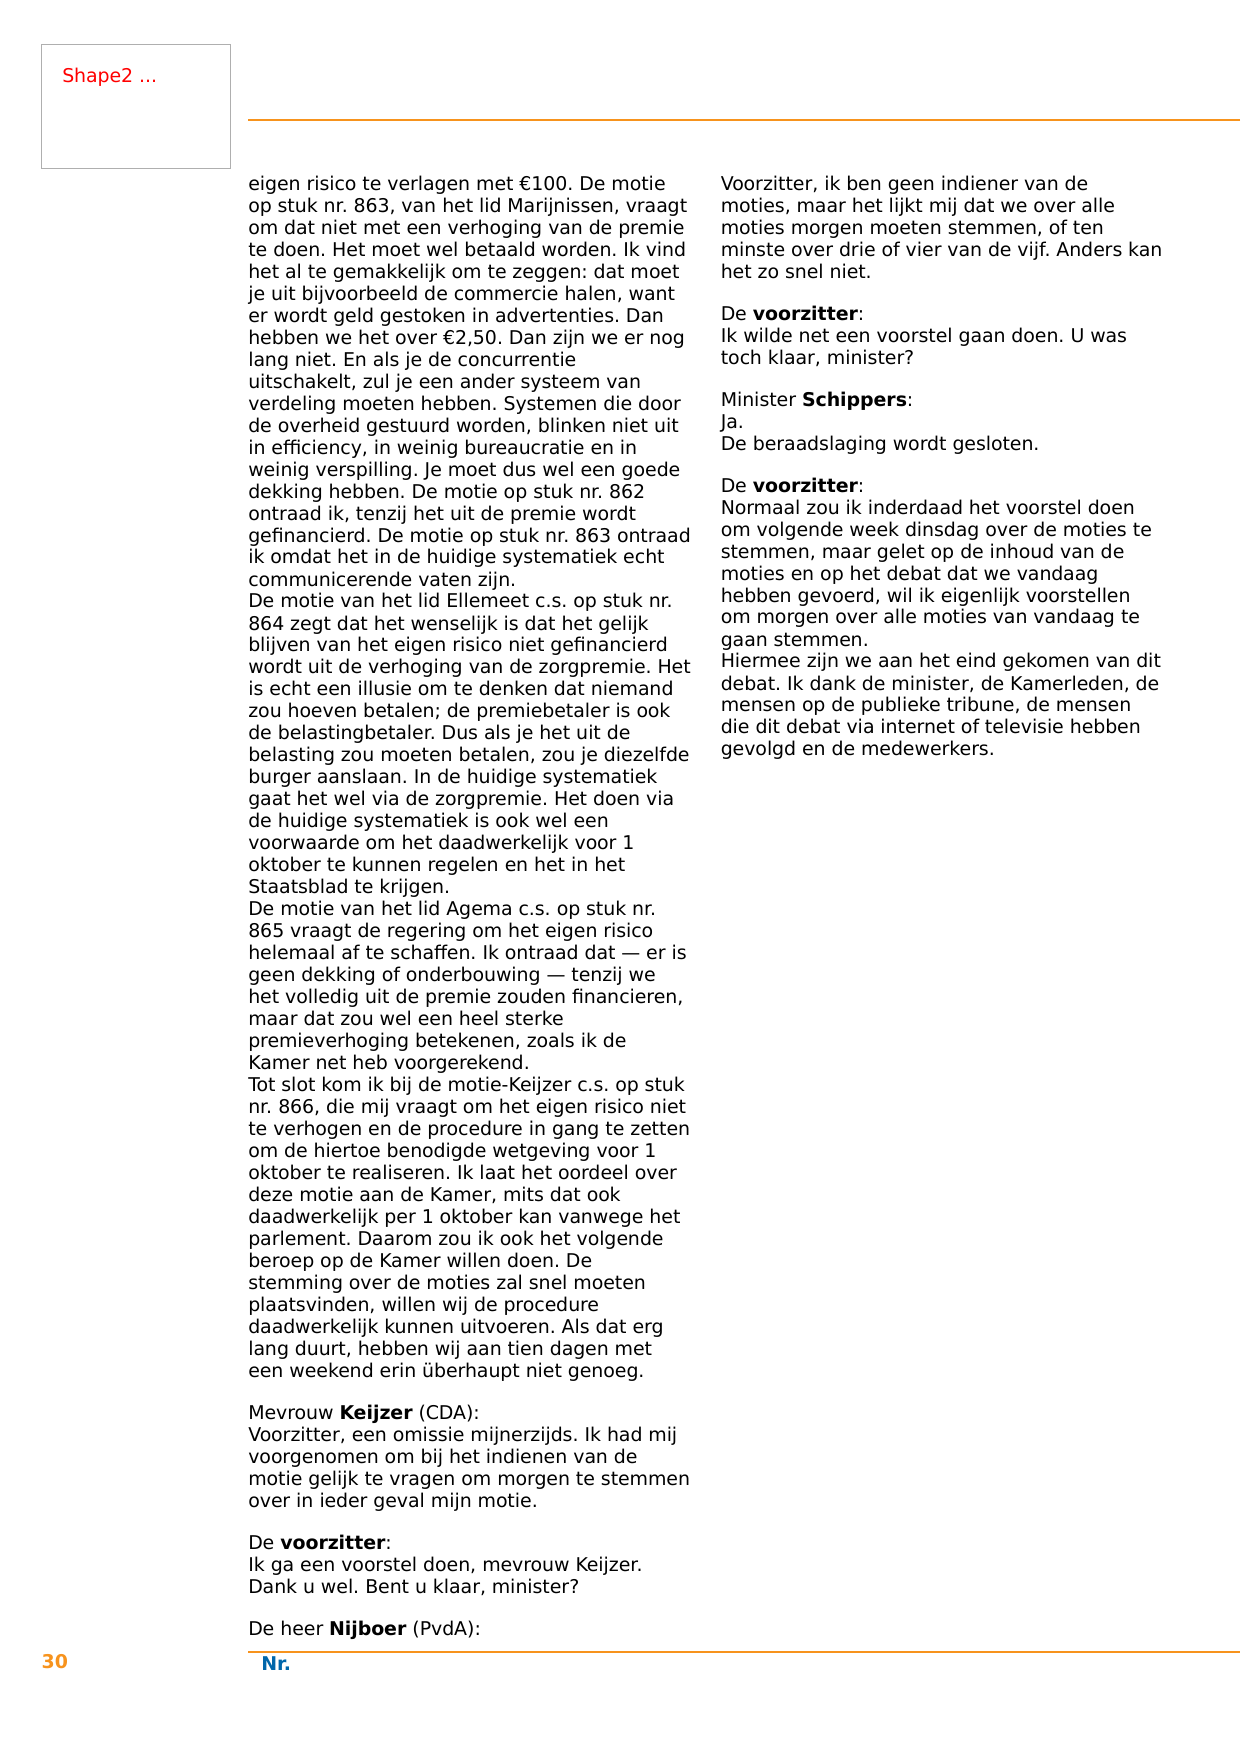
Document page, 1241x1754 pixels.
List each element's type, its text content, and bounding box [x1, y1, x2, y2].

text Voorzitter, een omissie mijnerzijds. Ik had mij voorgenomen om bij het indienen van de motie gelijk te vragen om morgen te stemmen over in ieder geval mijn motie. [248, 1424, 691, 1512]
text De motie van het lid Agema c.s. op stuk nr. 865 vraagt de regering om het eigen risico helemaal af te schaffen. Ik ontraad dat — er is geen dekking of onderbouwing — tenzij we het volledig uit de premie zouden financieren, maar dat zou wel een heel sterke premieverhoging betekenen, zoals ik de Kamer net heb voorgerekend. [248, 898, 691, 1074]
text Ik wilde net een voorstel gaan doen. U was toch klaar, minister? [721, 325, 1163, 369]
text Hiermee zijn we aan het eind gekomen van dit debat. Ik dank de minister, de Kamerleden, de mensen op de publieke tribune, de mensen die dit debat via internet of televisie hebben gevolgd en de medewerkers. [721, 650, 1163, 760]
text De voorzitter: [721, 474, 1163, 497]
text Ik ga een voorstel doen, mevrouw Keijzer. Dank u wel. Bent u klaar, minister? [248, 1553, 691, 1597]
text Normaal zou ik inderdaad het voorstel doen om volgende week dinsdag over de moties te stemmen, maar gelet op de inhoud van de moties en op het debat dat we vandaag hebben gevoerd, wil ik eigenlijk voorstellen om morgen over alle moties van vandaag te gaan stemmen. [721, 497, 1163, 650]
text Tot slot kom ik bij de motie-Keijzer c.s. op stuk nr. 866, die mij vraagt om het eigen risico niet te verhogen en de procedure in gang te zetten om de hiertoe benodigde wetgeving voor 1 oktober te realiseren. Ik laat het oordeel over deze motie aan de Kamer, mits dat ook daadwerkelijk per 1 oktober kan vanwege het parlement. Daarom zou ik ook het volgende beroep op de Kamer willen doen. De stemming over de moties zal snel moeten plaatsvinden, willen wij de procedure daadwerkelijk kunnen uitvoeren. Als dat erg lang duurt, hebben wij aan tien dagen met een weekend erin überhaupt niet genoeg. [248, 1074, 691, 1382]
text Voorzitter, ik ben geen indiener van de moties, maar het lijkt mij dat we over alle moties morgen moeten stemmen, of ten minste over drie of vier van de vijf. Anders kan het zo snel niet. [721, 173, 1163, 283]
text De voorzitter: [248, 1532, 691, 1553]
text eigen risico te verlagen met €100. De motie op stuk nr. 863, van het lid Marijnissen, vraagt om dat niet met een verhoging van de premie te doen. Het moet wel betaald worden. Ik vind het al te gemakkelijk om te zeggen: dat moet je uit bijvoorbeeld de commercie halen, want er wordt geld gestoken in advertenties. Dan hebben we het over €2,50. Dan zijn we er nog lang niet. En als je de concurrentie uitschakelt, zul je een ander systeem van verdeling moeten hebben. Systemen die door de overheid gestuurd worden, blinken niet uit in efficiency, in weinig bureaucratie en in weinig verspilling. Je moet dus wel een goede dekking hebben. De motie op stuk nr. 862 ontraad ik, tenzij het uit de premie wordt gefinancierd. De motie op stuk nr. 863 ontraad ik omdat het in de huidige systematiek echt communicerende vaten zijn. [248, 173, 691, 590]
text Minister Schippers: [721, 389, 1163, 411]
text De beraadslaging wordt gesloten. [721, 433, 1163, 454]
text De voorzitter: [721, 303, 1163, 325]
text De motie van het lid Ellemeet c.s. op stuk nr. 864 zegt dat het wenselijk is dat het gelijk blijven van het eigen risico niet gefinancierd wordt uit de verhoging van de zorgpremie. Het is echt een illusie om te denken dat niemand zou hoeven betalen; de premiebetaler is ook de belastingbetaler. Dus als je het uit de belasting zou moeten betalen, zou je diezelfde burger aanslaan. In de huidige systematiek gaat het wel via de zorgpremie. Het doen via de huidige systematiek is ook wel een voorwaarde om het daadwerkelijk voor 1 oktober te kunnen regelen en het in het Staatsblad te krijgen. [248, 590, 691, 898]
text Mevrouw Keijzer (CDA): [248, 1402, 691, 1424]
text De heer Nijboer (PvdA): [248, 1617, 691, 1639]
text Ja. [721, 411, 1163, 433]
